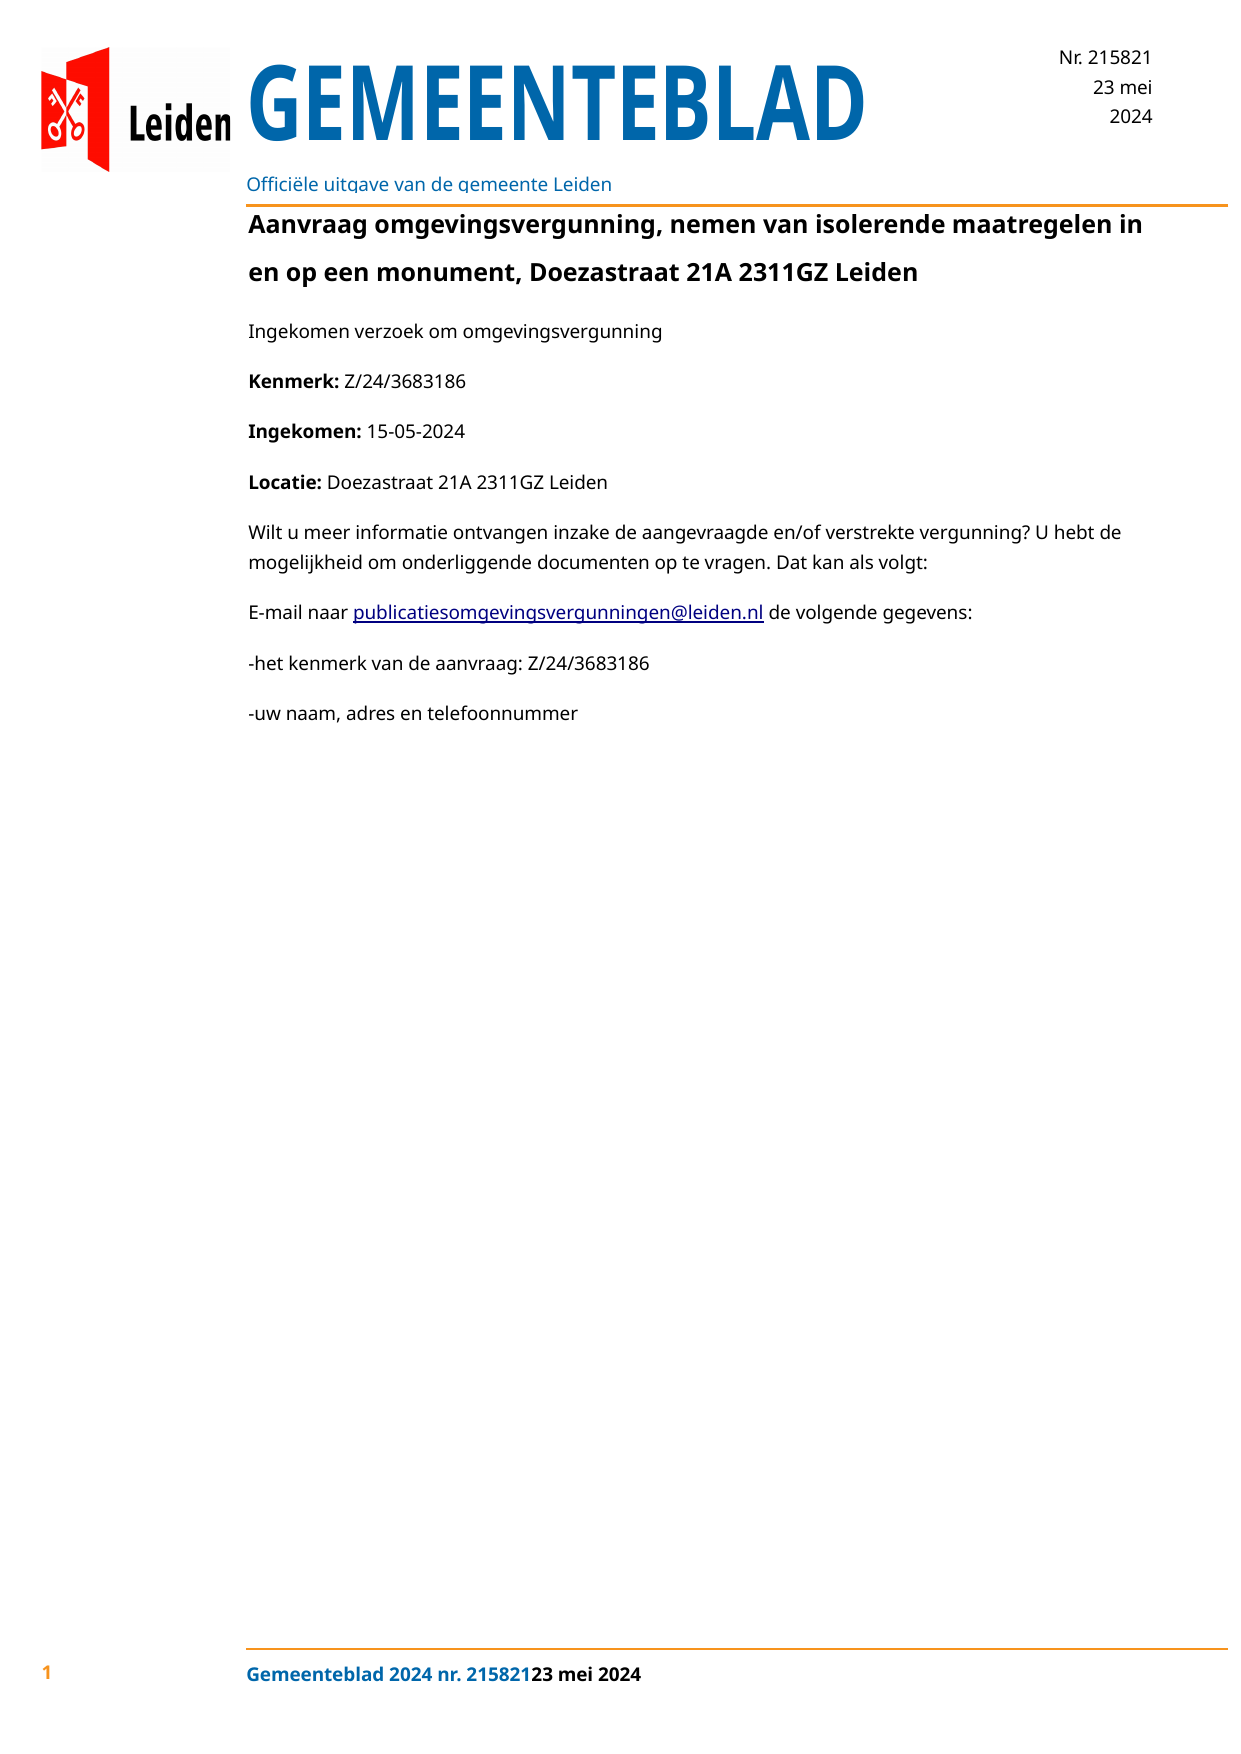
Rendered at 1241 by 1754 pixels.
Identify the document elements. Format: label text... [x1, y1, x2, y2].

text Kenmerk: Z/24/3683186 [248, 368, 1152, 394]
text E-mail naar publicatiesomgevingsvergunningen@leiden.nl de volgende gegevens: [248, 599, 1152, 625]
text -uw naam, adres en telefoonnummer [248, 700, 1152, 726]
text Locatie: Doezastraat 21A 2311GZ Leiden [248, 469, 1152, 495]
picture [41, 47, 231, 172]
text Ingekomen: 15-05-2024 [248, 419, 1152, 444]
text Aanvraag omgevingsvergunning, nemen van isolerende maatregelen in en op een monument, Doezastraat 21A 2311GZ Leiden [248, 207, 1152, 288]
text Ingekomen verzoek om omgevingsvergunning [248, 318, 1152, 344]
text Wilt u meer informatie ontvangen inzake de aangevraagde en/of verstrekte vergunning? U hebt de mogelijkheid om onderliggende documenten op te vragen. Dat kan als volgt: [248, 519, 1152, 575]
text -het kenmerk van de aanvraag: Z/24/3683186 [248, 650, 1152, 676]
